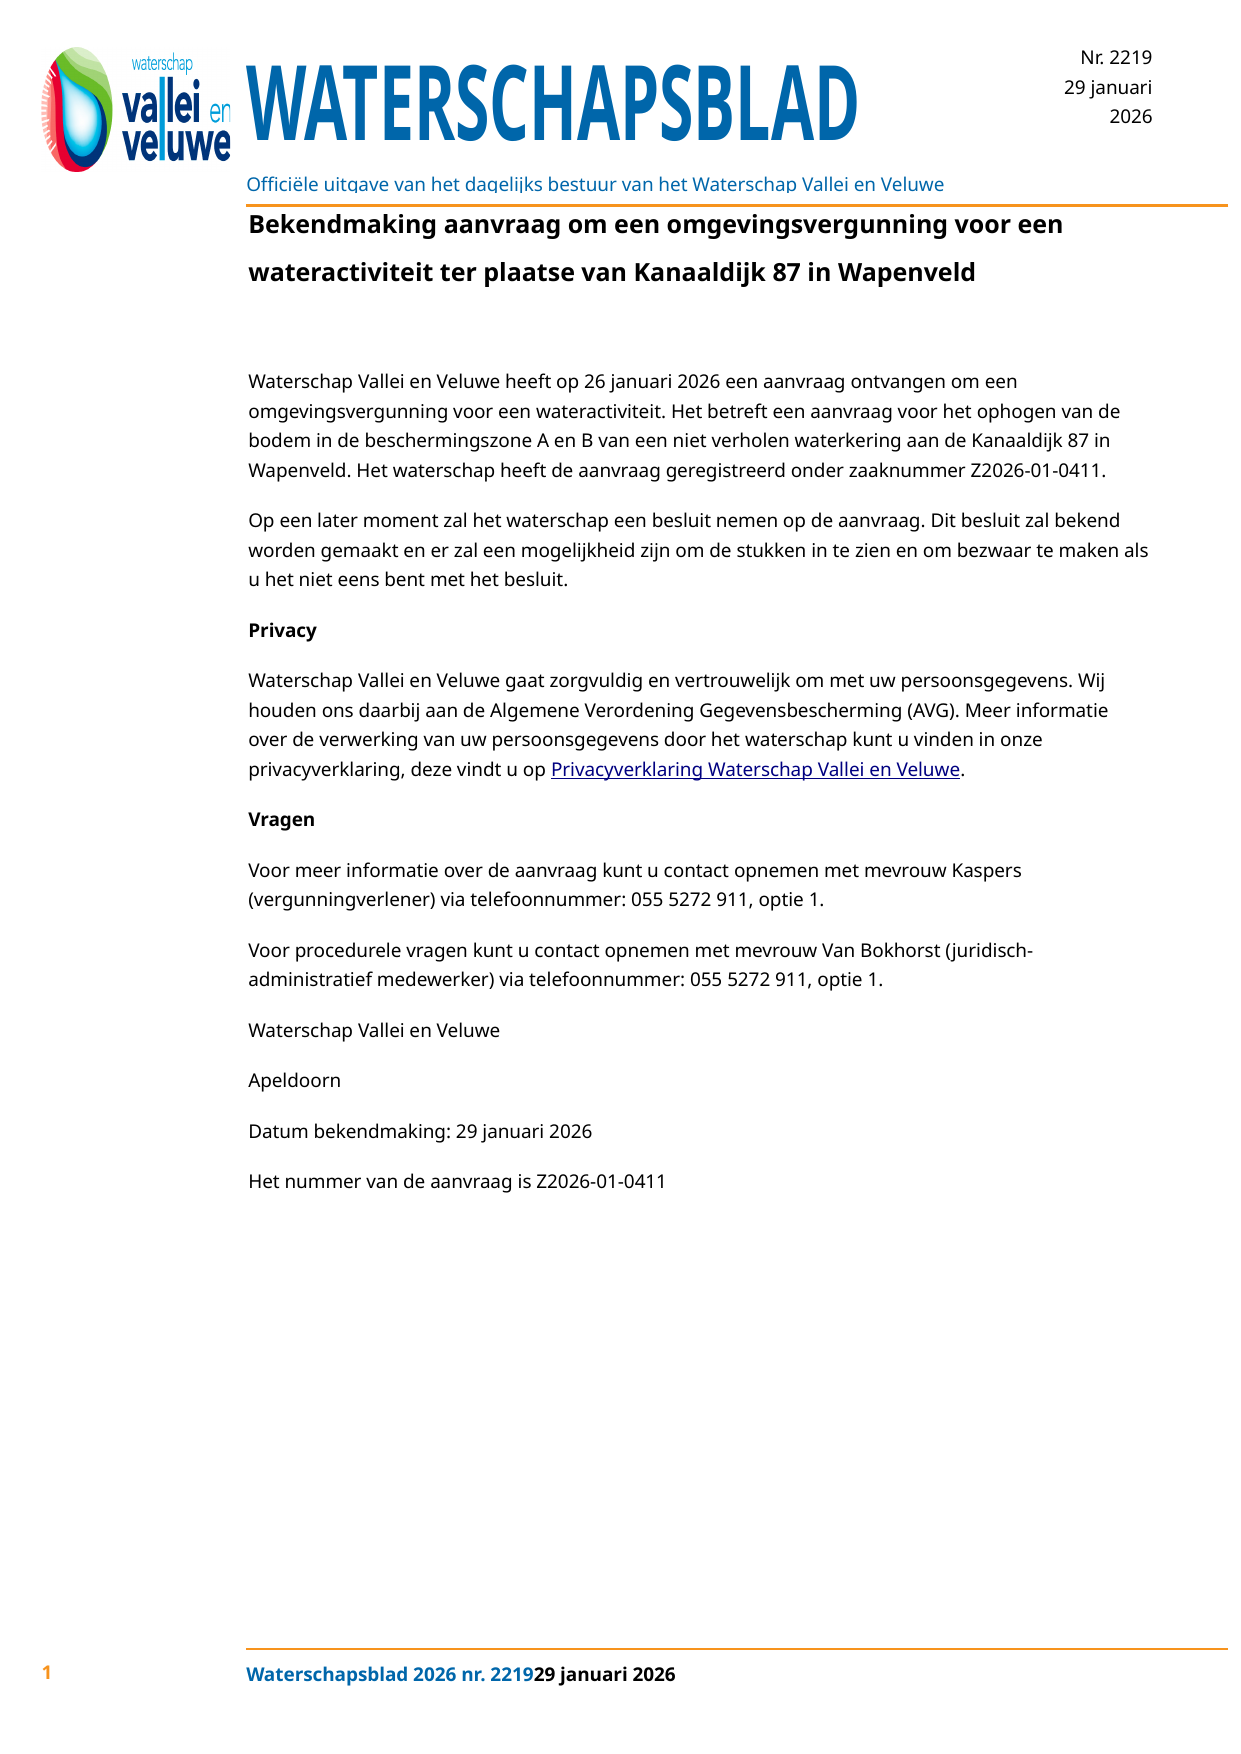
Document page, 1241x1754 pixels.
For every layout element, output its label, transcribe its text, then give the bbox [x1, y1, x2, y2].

text Waterschap Vallei en Veluwe heeft op 26 januari 2026 een aanvraag ontvangen om een omgevingsvergunning voor een wateractiviteit. Het betreft een aanvraag voor het ophogen van de bodem in de beschermingszone A en B van een niet verholen waterkering aan de Kanaaldijk 87 in Wapenveld. Het waterschap heeft de aanvraag geregistreerd onder zaaknummer Z2026-01-0411. [248, 368, 1152, 483]
text Voor procedurele vragen kunt u contact opnemen met mevrouw Van Bokhorst (juridisch-administratief medewerker) via telefoonnummer: 055 5272 911, optie 1. [248, 937, 1152, 992]
text Vragen [248, 807, 1152, 832]
text Bekendmaking aanvraag om een omgevingsvergunning voor een wateractiviteit ter plaatse van Kanaaldijk 87 in Wapenveld [248, 207, 1152, 288]
text Apeldoorn [248, 1067, 1152, 1093]
text Waterschap Vallei en Veluwe gaat zorgvuldig en vertrouwelijk om met uw persoonsgegevens. Wij houden ons daarbij aan de Algemene Verordening Gegevensbescherming (AVG). Meer informatie over de verwerking van uw persoonsgegevens door het waterschap kunt u vinden in onze privacyverklaring, deze vindt u op Privacyverklaring Waterschap Vallei en Veluwe. [248, 667, 1152, 782]
picture [41, 47, 231, 172]
text Het nummer van de aanvraag is Z2026-01-0411 [248, 1168, 1152, 1194]
text Datum bekendmaking: 29 januari 2026 [248, 1118, 1152, 1144]
text Waterschap Vallei en Veluwe [248, 1017, 1152, 1043]
text Op een later moment zal het waterschap een besluit nemen op de aanvraag. Dit besluit zal bekend worden gemaakt en er zal een mogelijkheid zijn om de stukken in te zien en om bezwaar te maken als u het niet eens bent met het besluit. [248, 507, 1152, 592]
text Voor meer informatie over de aanvraag kunt u contact opnemen met mevrouw Kaspers (vergunningverlener) via telefoonnummer: 055 5272 911, optie 1. [248, 857, 1152, 912]
text Privacy [248, 617, 1152, 643]
